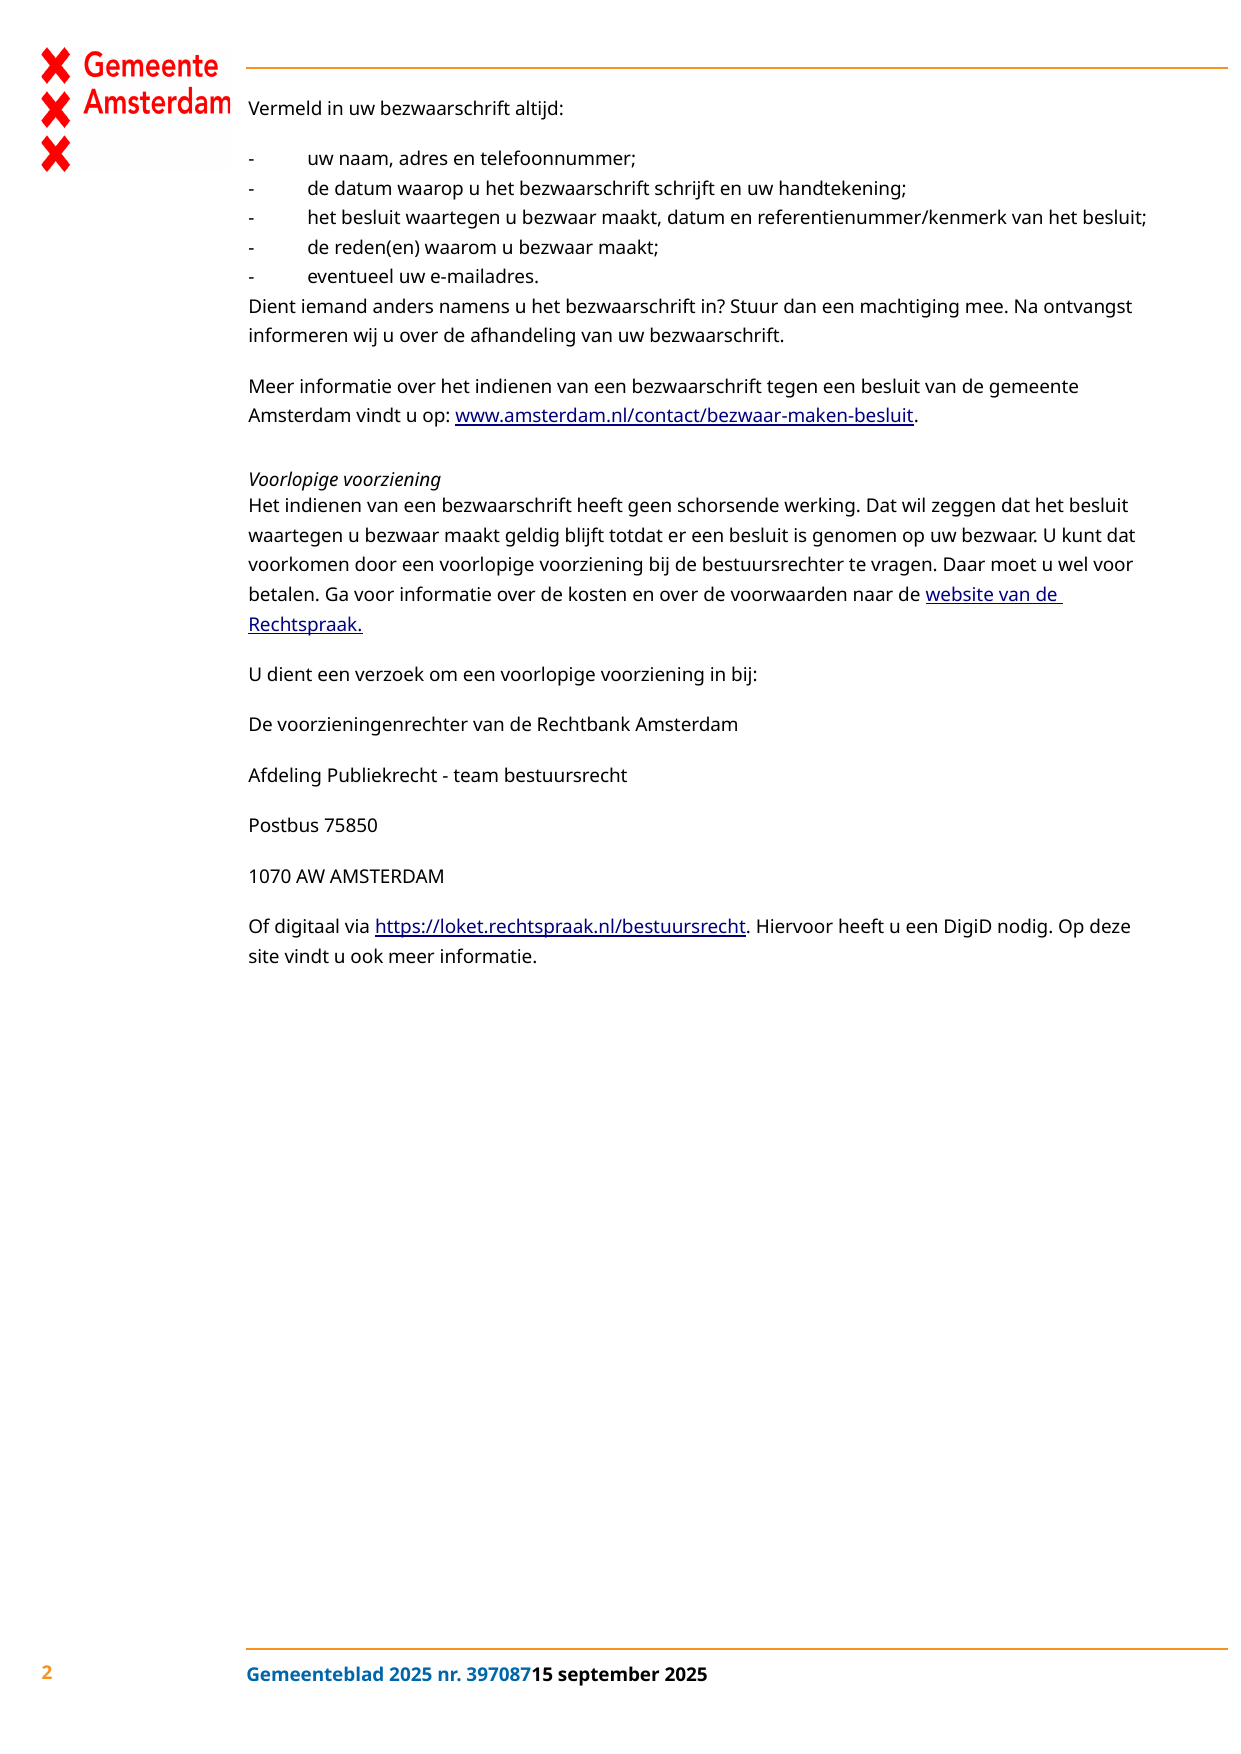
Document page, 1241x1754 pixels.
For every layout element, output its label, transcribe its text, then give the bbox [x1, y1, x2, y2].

text Meer informatie over het indienen van een bezwaarschrift tegen een besluit van de gemeente Amsterdam vindt u op: www.amsterdam.nl/contact/bezwaar-maken-besluit. [248, 373, 1152, 428]
list het besluit waartegen u bezwaar maakt, datum en referentienummer/kenmerk van het besluit; [248, 204, 1152, 230]
text De voorzieningenrechter van de Rechtbank Amsterdam [248, 712, 1152, 737]
text Voorlopige voorziening [248, 467, 1152, 492]
text Het indienen van een bezwaarschrift heeft geen schorsende werking. Dat wil zeggen dat het besluit waartegen u bezwaar maakt geldig blijft totdat er een besluit is genomen op uw bezwaar. U kunt dat voorkomen door een voorlopige voorziening bij de bestuursrechter te vragen. Daar moet u wel voor betalen. Ga voor informatie over de kosten en over de voorwaarden naar de website van de Rechtspraak. [248, 492, 1152, 636]
list de datum waarop u het bezwaarschrift schrijft en uw handtekening; [248, 175, 1152, 201]
text Postbus 75850 [248, 812, 1152, 838]
text U dient een verzoek om een voorlopige voorziening in bij: [248, 661, 1152, 687]
list de reden(en) waarom u bezwaar maakt; [248, 234, 1152, 260]
text Dient iemand anders namens u het bezwaarschrift in? Stuur dan een machtiging mee. Na ontvangst informeren wij u over de afhandeling van uw bezwaarschrift. [248, 293, 1152, 348]
list eventueel uw e-mailadres. [248, 263, 1152, 289]
text Vermeld in uw bezwaarschrift altijd: [248, 95, 1152, 121]
text Afdeling Publiekrecht - team bestuursrecht [248, 762, 1152, 788]
text Of digitaal via https://loket.rechtspraak.nl/bestuursrecht. Hiervoor heeft u een DigiD nodig. Op deze site vindt u ook meer informatie. [248, 913, 1152, 968]
picture [41, 47, 231, 172]
text 1070 AW AMSTERDAM [248, 863, 1152, 888]
list uw naam, adres en telefoonnummer; [248, 145, 1152, 171]
